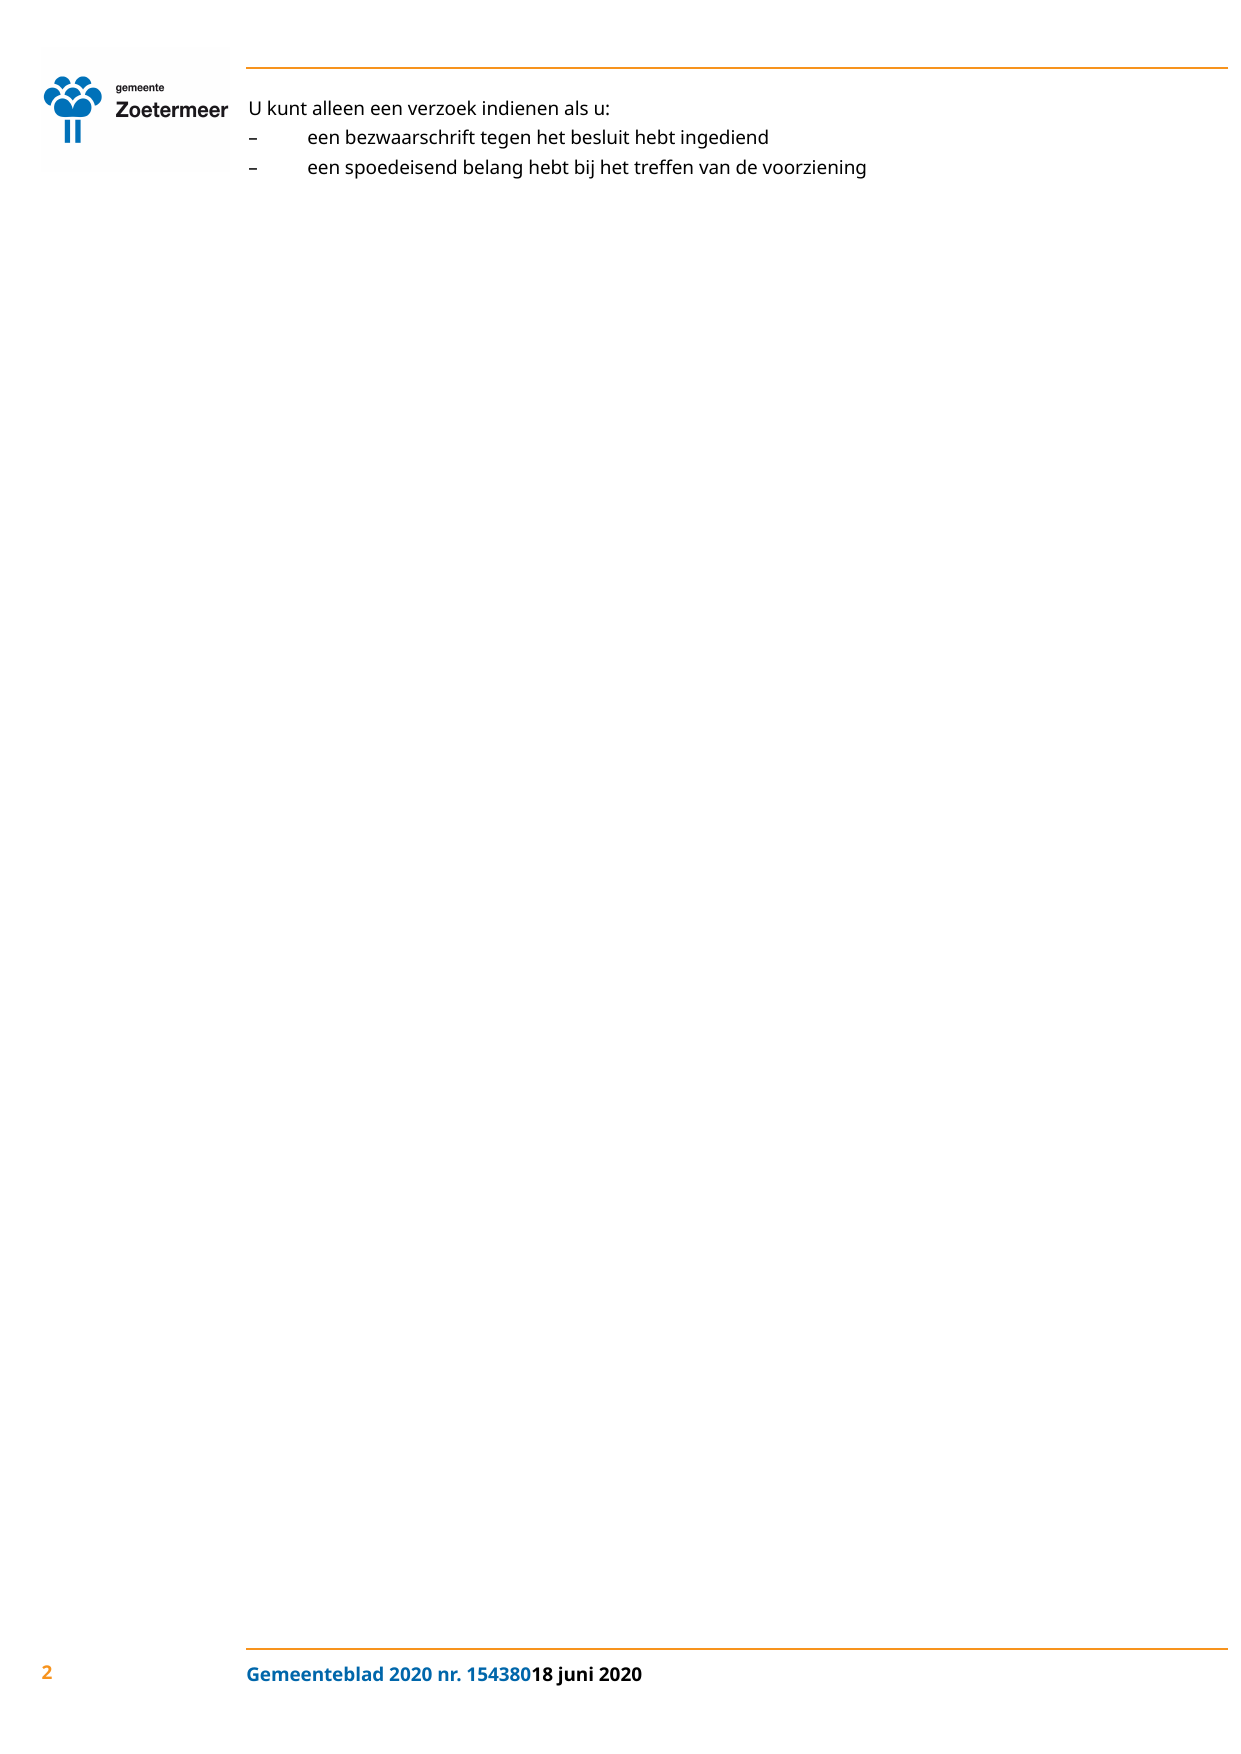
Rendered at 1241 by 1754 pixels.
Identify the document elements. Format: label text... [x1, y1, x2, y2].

text U kunt alleen een verzoek indienen als u: [248, 95, 1152, 121]
list een spoedeisend belang hebt bij het treffen van de voorziening [248, 154, 1152, 180]
list een bezwaarschrift tegen het besluit hebt ingediend [248, 124, 1152, 150]
picture [41, 47, 231, 172]
